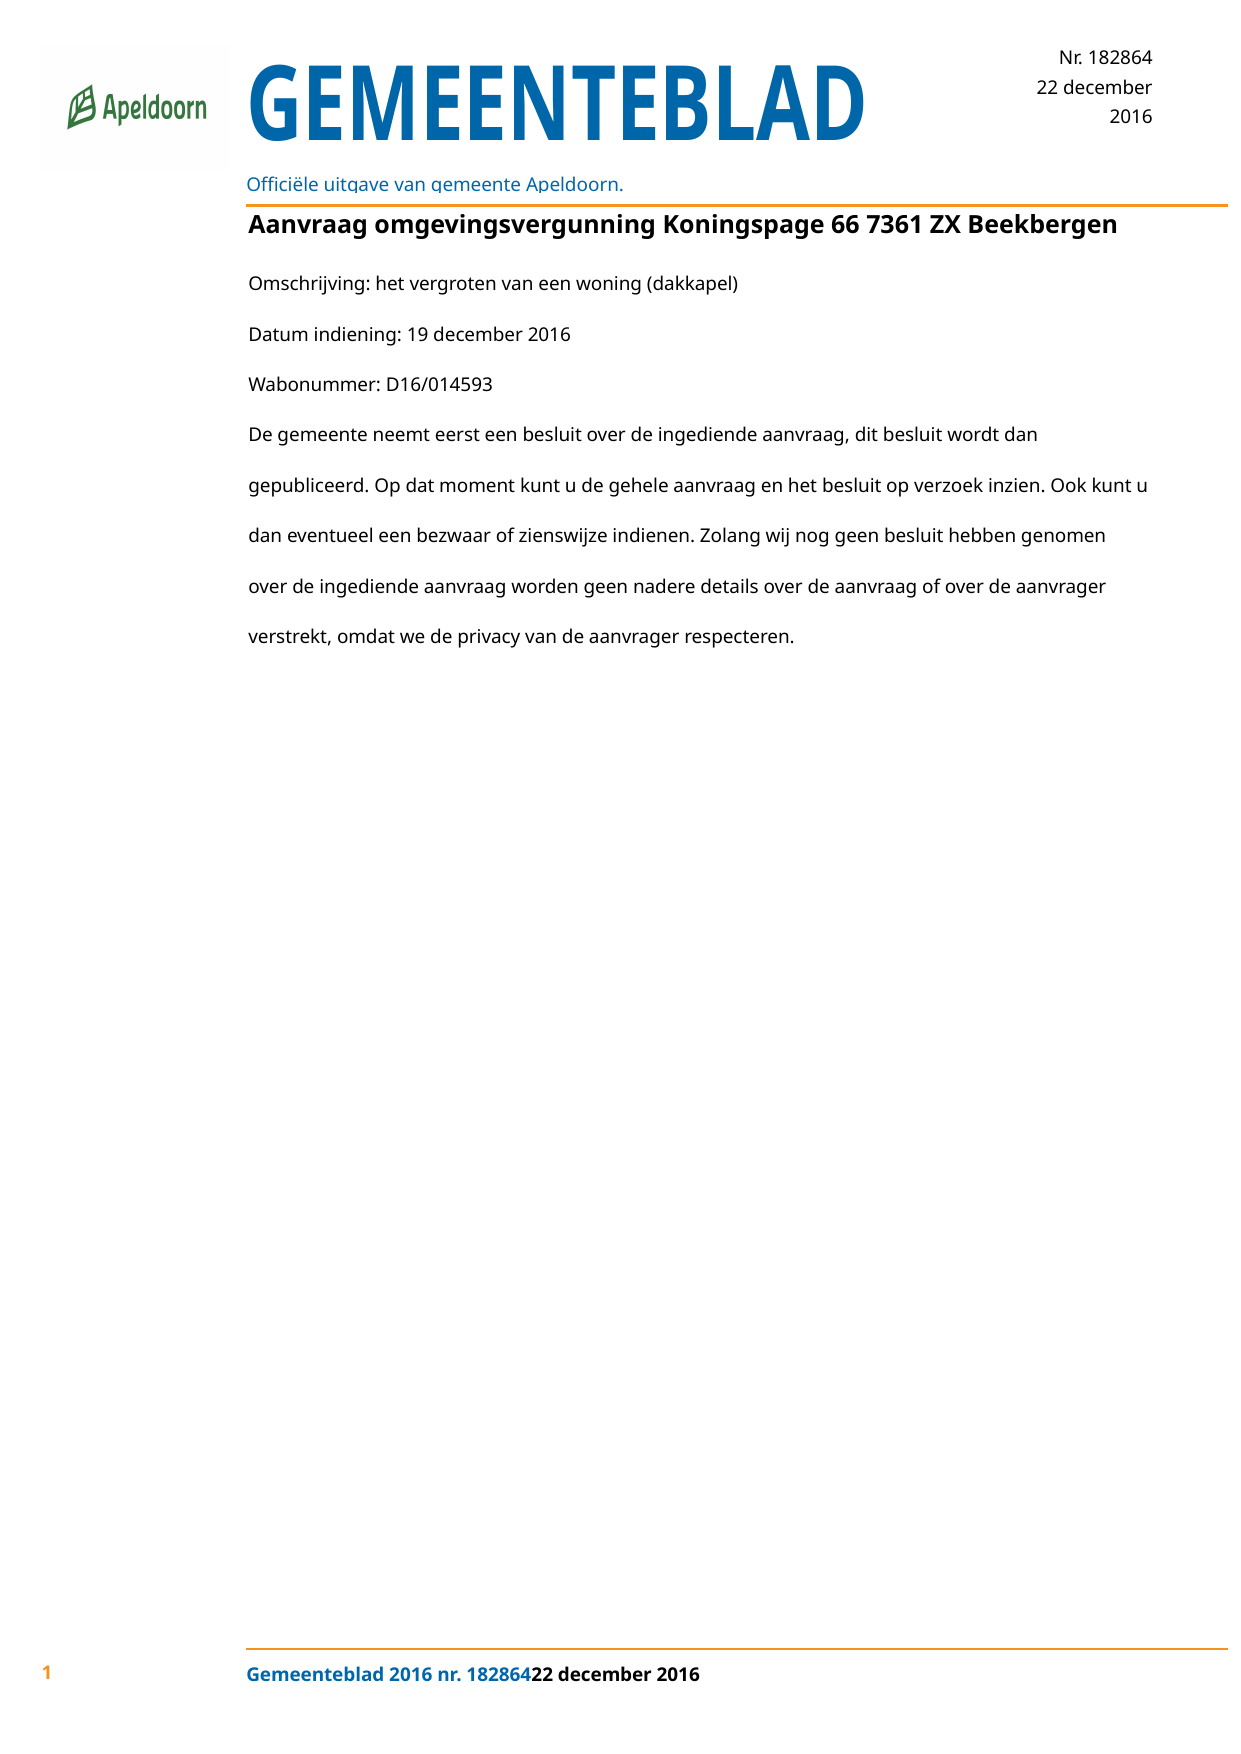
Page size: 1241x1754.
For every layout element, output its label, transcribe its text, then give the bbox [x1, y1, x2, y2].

text dan eventueel een bezwaar of zienswijze indienen. Zolang wij nog geen besluit hebben genomen [248, 522, 1152, 548]
picture [41, 47, 231, 172]
text Aanvraag omgevingsvergunning Koningspage 66 7361 ZX Beekbergen [248, 207, 1152, 241]
text verstrekt, omdat we de privacy van de aanvrager respecteren. [248, 623, 1152, 649]
text Omschrijving: het vergroten van een woning (dakkapel) [248, 270, 1152, 296]
text Datum indiening: 19 december 2016 [248, 321, 1152, 346]
text Wabonummer: D16/014593 [248, 371, 1152, 397]
text gepubliceerd. Op dat moment kunt u de gehele aanvraag en het besluit op verzoek inzien. Ook kunt u [248, 472, 1152, 498]
text over de ingediende aanvraag worden geen nadere details over de aanvraag of over de aanvrager [248, 573, 1152, 598]
text De gemeente neemt eerst een besluit over de ingediende aanvraag, dit besluit wordt dan [248, 422, 1152, 447]
